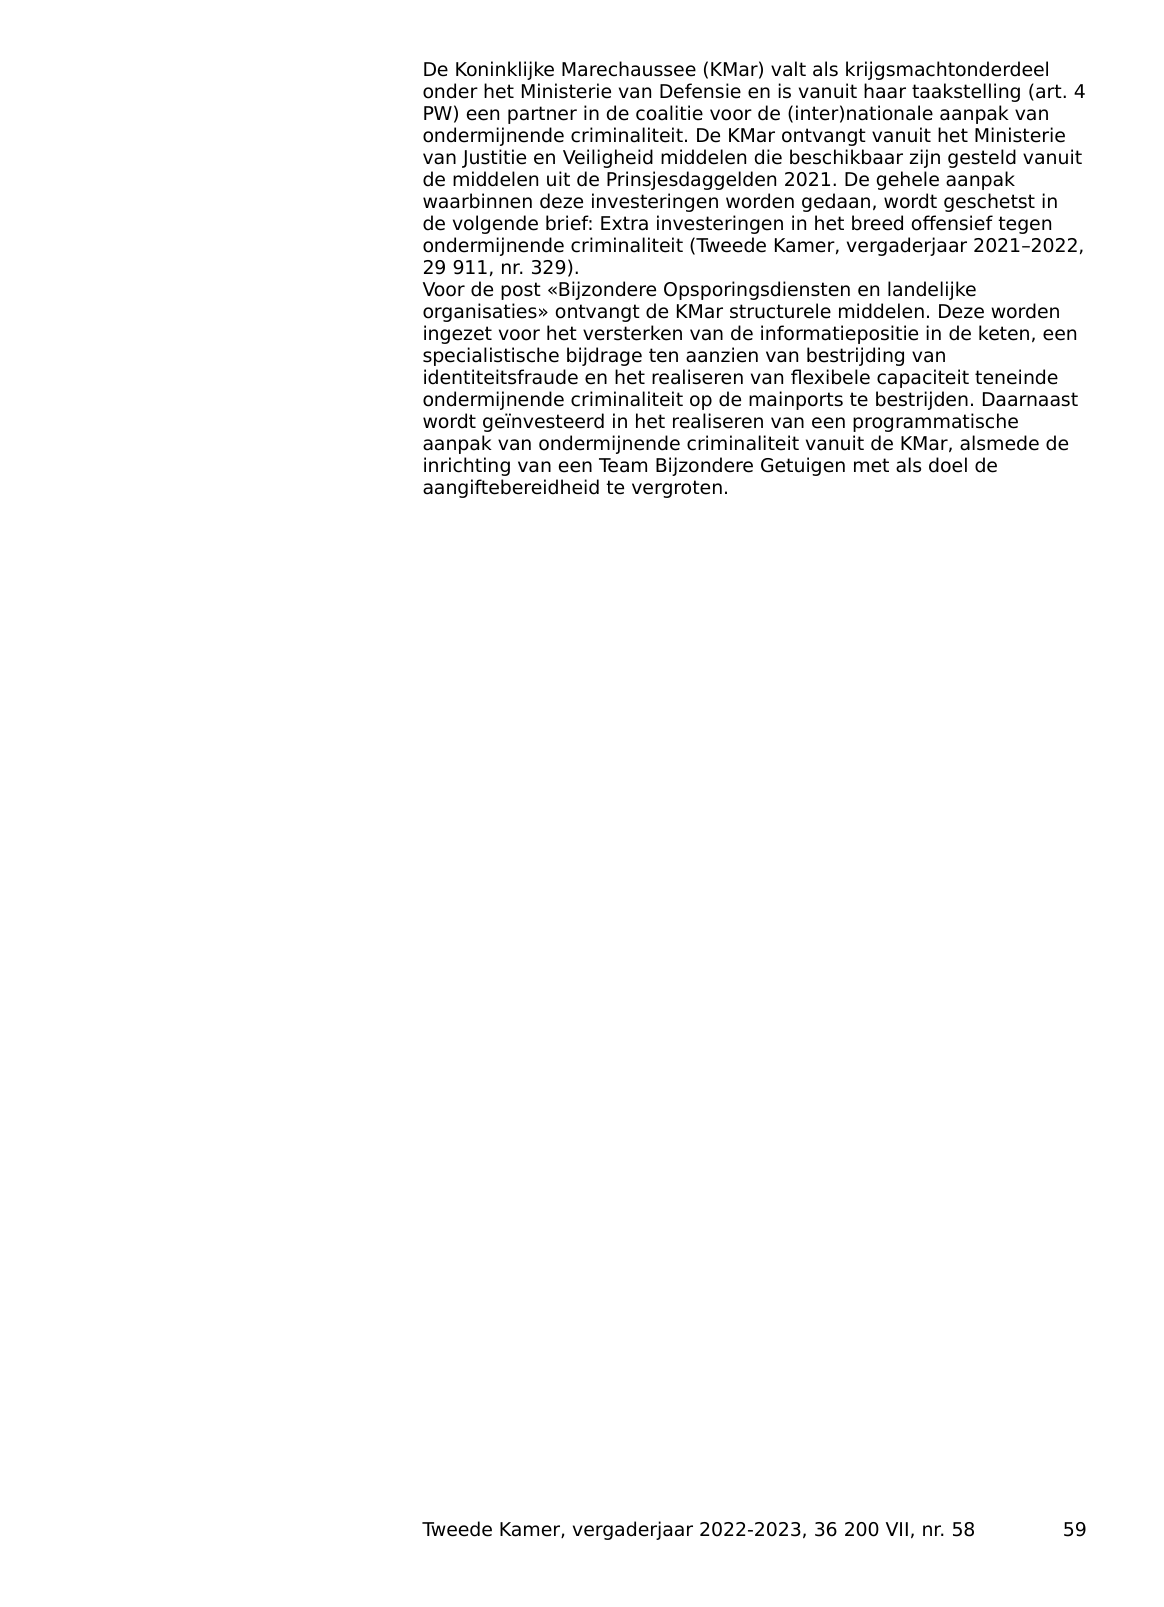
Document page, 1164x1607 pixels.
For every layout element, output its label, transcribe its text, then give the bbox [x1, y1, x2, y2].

text De Koninklijke Marechaussee (KMar) valt als krijgsmachtonderdeel onder het Ministerie van Defensie en is vanuit haar taakstelling (art. 4 PW) een partner in de coalitie voor de (inter)nationale aanpak van ondermijnende criminaliteit. De KMar ontvangt vanuit het Ministerie van Justitie en Veiligheid middelen die beschikbaar zijn gesteld vanuit de middelen uit de Prinsjesdaggelden 2021. De gehele aanpak waarbinnen deze investeringen worden gedaan, wordt geschetst in de volgende brief: Extra investeringen in het breed offensief tegen ondermijnende criminaliteit (Tweede Kamer, vergaderjaar 2021–2022, 29 911, nr. 329). [422, 59, 1087, 279]
text Voor de post «Bijzondere Opsporingsdiensten en landelijke organisaties» ontvangt de KMar structurele middelen. Deze worden ingezet voor het versterken van de informatiepositie in de keten, een specialistische bijdrage ten aanzien van bestrijding van identiteitsfraude en het realiseren van flexibele capaciteit teneinde ondermijnende criminaliteit op de mainports te bestrijden. Daarnaast wordt geïnvesteerd in het realiseren van een programmatische aanpak van ondermijnende criminaliteit vanuit de KMar, alsmede de inrichting van een Team Bijzondere Getuigen met als doel de aangiftebereidheid te vergroten. [422, 279, 1087, 499]
